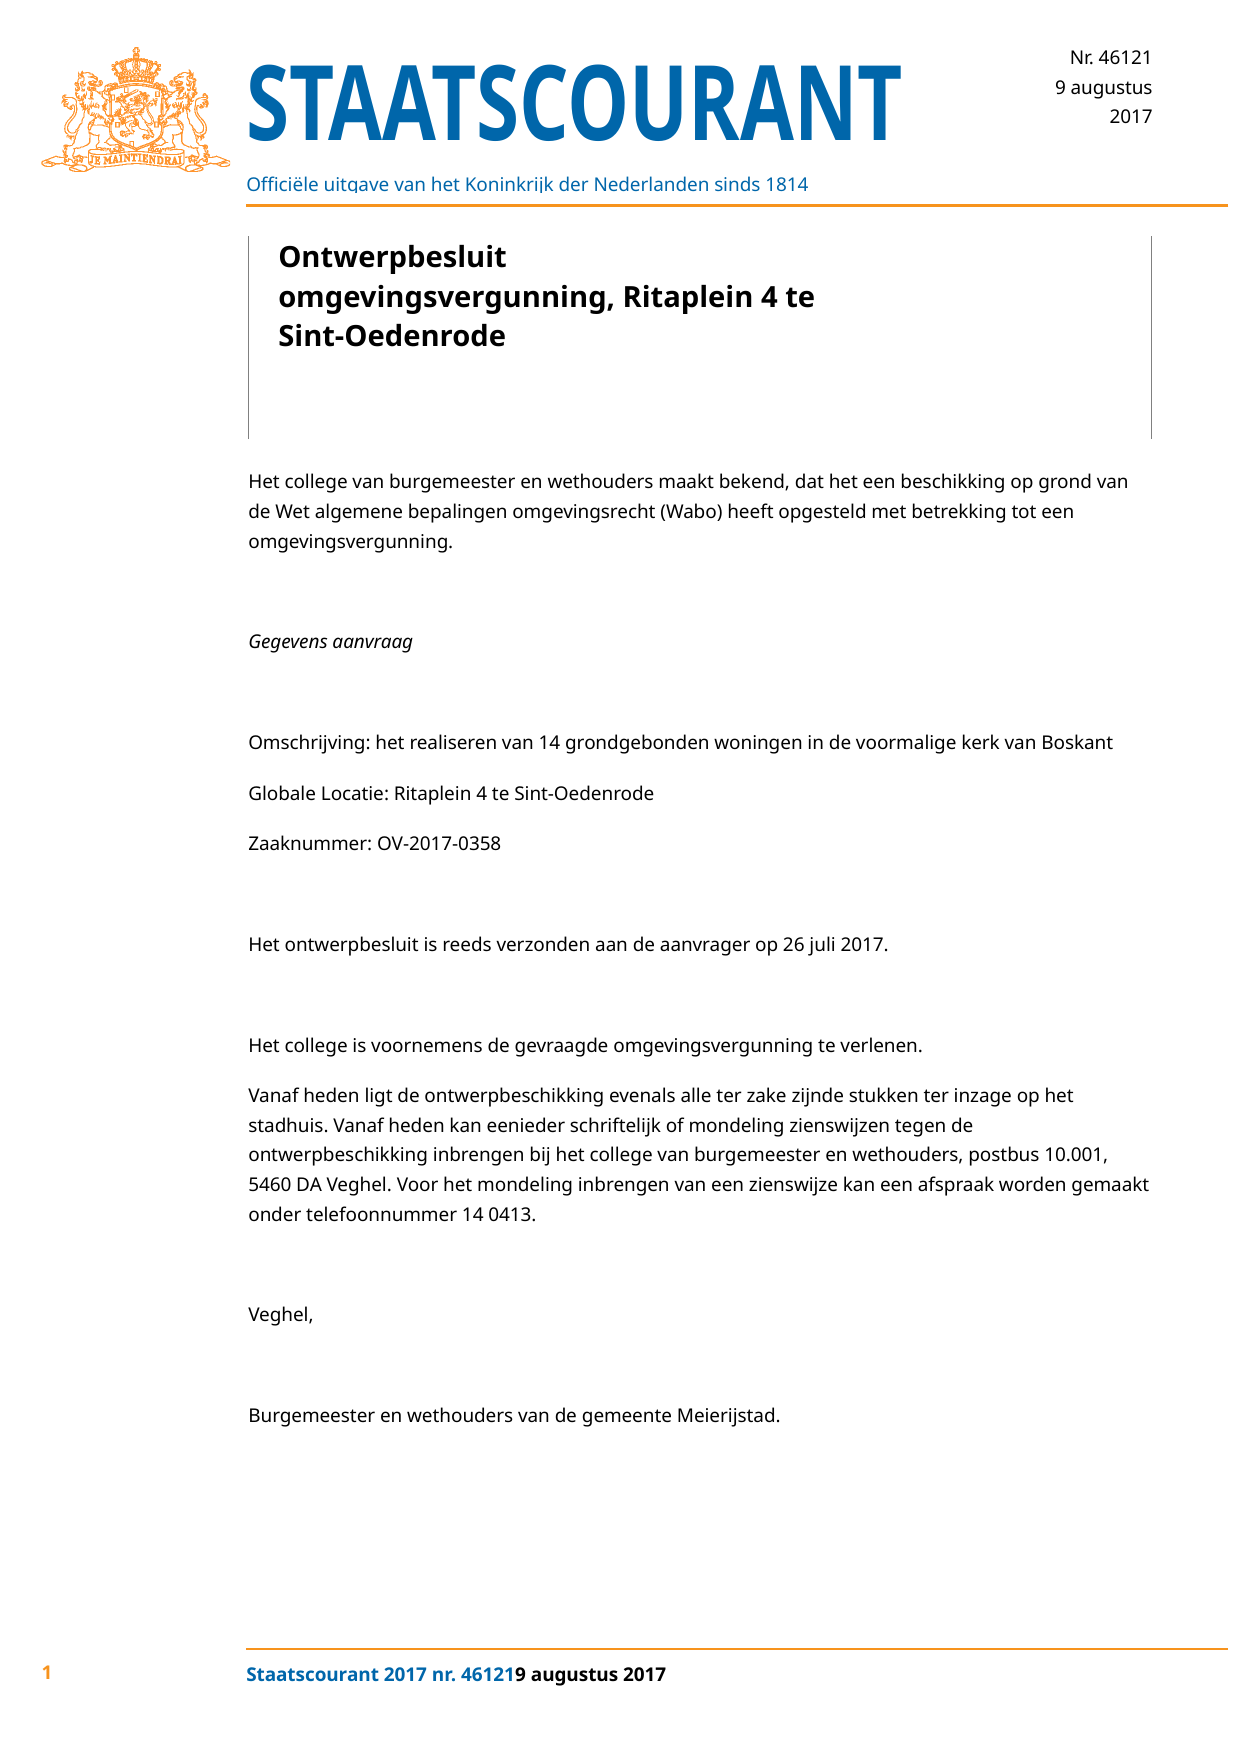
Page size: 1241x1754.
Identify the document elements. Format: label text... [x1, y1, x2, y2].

table_header [850, 414, 1151, 439]
text Gegevens aanvraag [248, 629, 1152, 654]
text Veghel, [248, 1302, 1152, 1327]
text Het ontwerpbesluit is reeds verzonden aan de aanvrager op 26 juli 2017. [248, 931, 1152, 957]
table_header [1090, 236, 1151, 413]
text Het college is voornemens de gevraagde omgevingsvergunning te verlenen. [248, 1032, 1152, 1058]
table_header [850, 236, 912, 413]
text Vanaf heden ligt de ontwerpbeschikking evenals alle ter zake zijnde stukken ter inzage op het stadhuis. Vanaf heden kan eenieder schriftelijk of mondeling zienswijzen tegen de ontwerpbeschikking inbrengen bij het college van burgemeester en wethouders, postbus 10.001, 5460 DA Veghel. Voor het mondeling inbrengen van een zienswijze kan een afspraak worden gemaakt onder telefoonnummer 14 0413. [248, 1082, 1152, 1226]
picture [41, 47, 231, 172]
text Zaaknummer: OV-2017-0358 [248, 830, 1152, 856]
text Het college van burgemeester en wethouders maakt bekend, dat het een beschikking op grond van de Wet algemene bepalingen omgevingsrecht (Wabo) heeft opgesteld met betrekking tot een omgevingsvergunning. [248, 469, 1152, 553]
text Globale Locatie: Ritaplein 4 te Sint-Oedenrode [248, 780, 1152, 806]
table_header Ontwerpbesluit omgevingsvergunning, Ritaplein 4 te Sint-Oedenrode [249, 236, 850, 439]
picture [912, 236, 1090, 414]
text Burgemeester en wethouders van de gemeente Meierijstad. [248, 1402, 1152, 1428]
text Omschrijving: het realiseren van 14 grondgebonden woningen in de voormalige kerk van Boskant [248, 729, 1152, 755]
